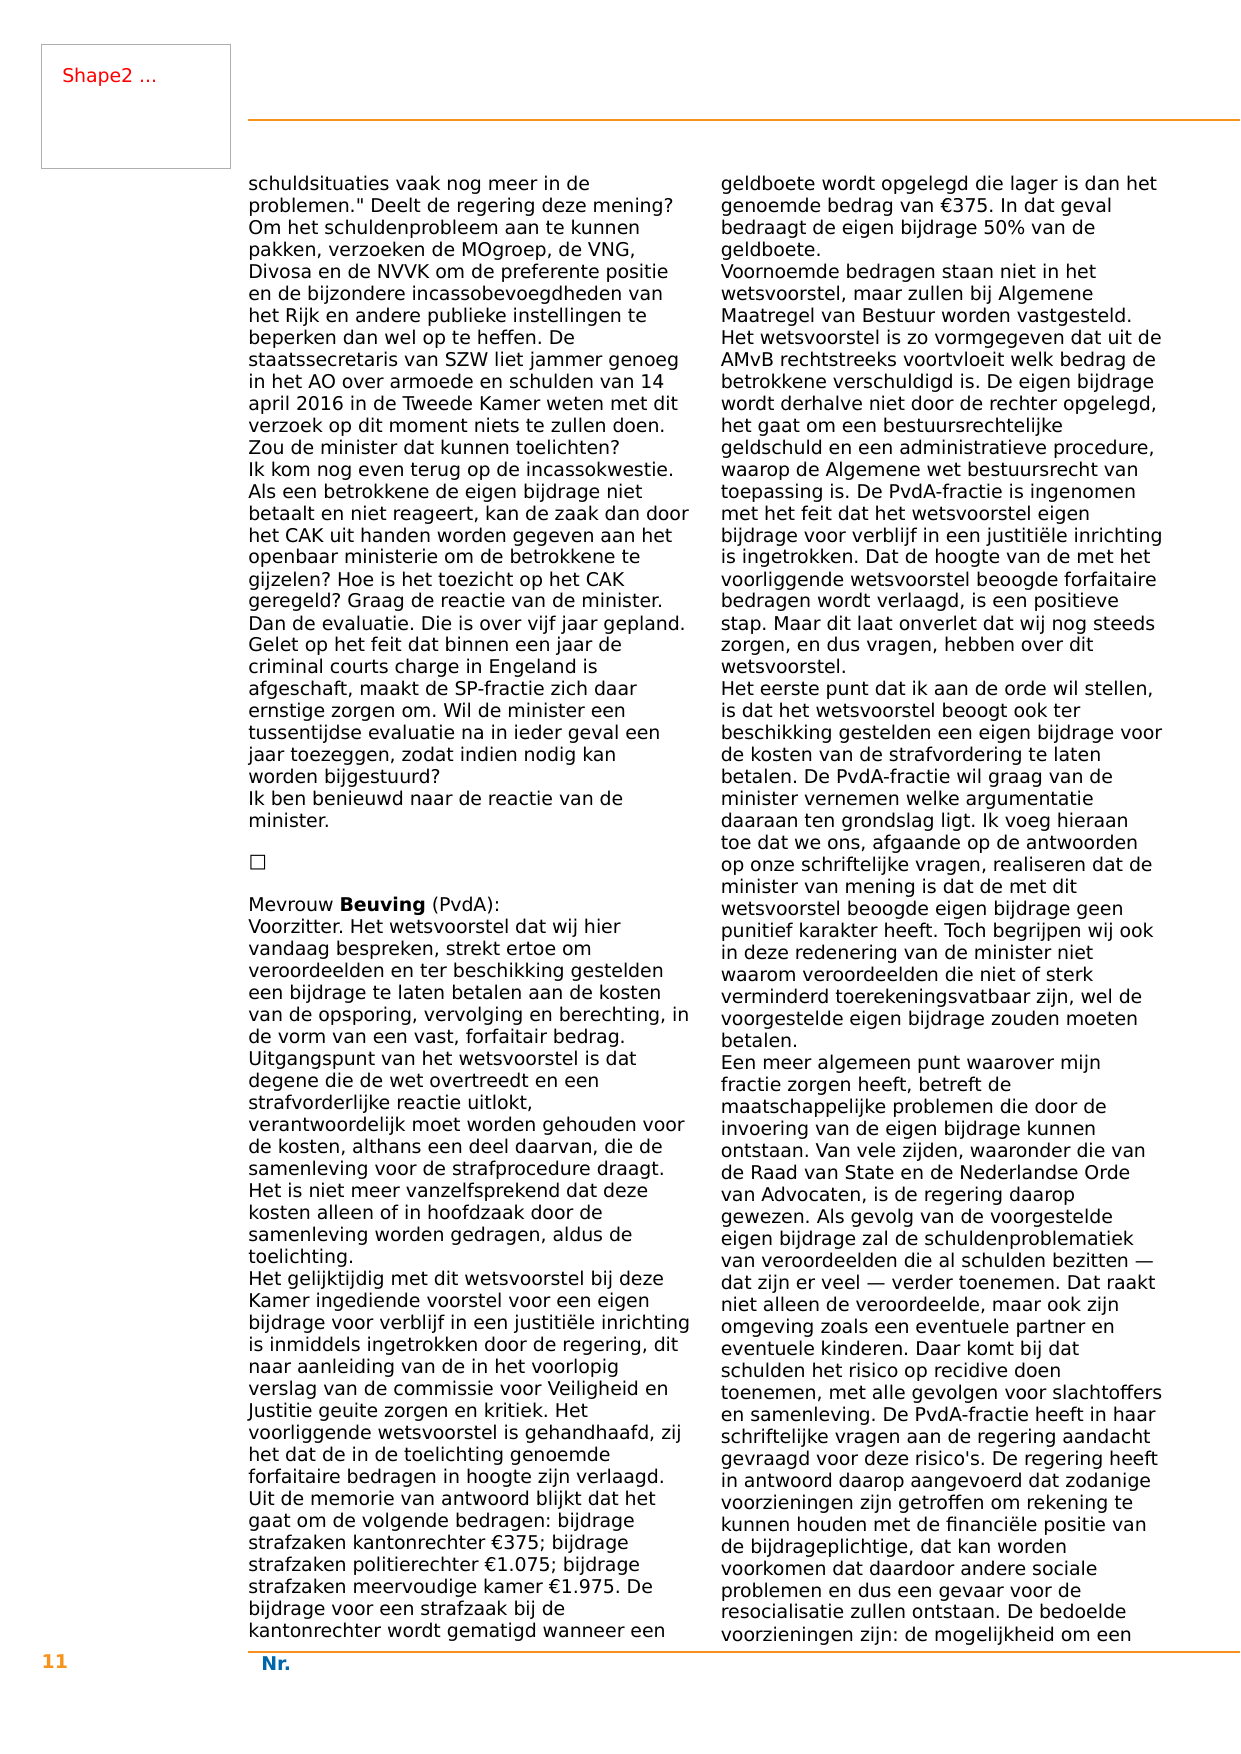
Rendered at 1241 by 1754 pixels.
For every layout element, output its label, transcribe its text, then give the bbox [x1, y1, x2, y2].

text Ik ben benieuwd naar de reactie van de minister. [248, 788, 691, 832]
text Het gelijktijdig met dit wetsvoorstel bij deze Kamer ingediende voorstel voor een eigen bijdrage voor verblijf in een justitiële inrichting is inmiddels ingetrokken door de regering, dit naar aanleiding van de in het voorlopig verslag van de commissie voor Veiligheid en Justitie geuite zorgen en kritiek. Het voorliggende wetsvoorstel is gehandhaafd, zij het dat de in de toelichting genoemde forfaitaire bedragen in hoogte zijn verlaagd. Uit de memorie van antwoord blijkt dat het gaat om de volgende bedragen: bijdrage strafzaken kantonrechter €375; bijdrage strafzaken politierechter €1.075; bijdrage strafzaken meervoudige kamer €1.975. De bijdrage voor een strafzaak bij de kantonrechter wordt gematigd wanneer een [248, 1268, 691, 1641]
text Het eerste punt dat ik aan de orde wil stellen, is dat het wetsvoorstel beoogt ook ter beschikking gestelden een eigen bijdrage voor de kosten van de strafvordering te laten betalen. De PvdA-fractie wil graag van de minister vernemen welke argumentatie daaraan ten grondslag ligt. Ik voeg hieraan toe dat we ons, afgaande op de antwoorden op onze schriftelijke vragen, realiseren dat de minister van mening is dat de met dit wetsvoorstel beoogde eigen bijdrage geen punitief karakter heeft. Toch begrijpen wij ook in deze redenering van de minister niet waarom veroordeelden die niet of sterk verminderd toerekeningsvatbaar zijn, wel de voorgestelde eigen bijdrage zouden moeten betalen. [721, 678, 1163, 1052]
text Om het schuldenprobleem aan te kunnen pakken, verzoeken de MOgroep, de VNG, Divosa en de NVVK om de preferente positie en de bijzondere incassobevoegdheden van het Rijk en andere publieke instellingen te beperken dan wel op te heffen. De staatssecretaris van SZW liet jammer genoeg in het AO over armoede en schulden van 14 april 2016 in de Tweede Kamer weten met dit verzoek op dit moment niets te zullen doen. Zou de minister dat kunnen toelichten? [248, 217, 691, 458]
text schuldsituaties vaak nog meer in de problemen." Deelt de regering deze mening? [248, 173, 691, 217]
text ⬜ [248, 852, 691, 874]
text Dan de evaluatie. Die is over vijf jaar gepland. Gelet op het feit dat binnen een jaar de criminal courts charge in Engeland is afgeschaft, maakt de SP-fractie zich daar ernstige zorgen om. Wil de minister een tussentijdse evaluatie na in ieder geval een jaar toezeggen, zodat indien nodig kan worden bijgestuurd? [248, 612, 691, 788]
text Mevrouw Beuving (PvdA): [248, 894, 691, 916]
text Een meer algemeen punt waarover mijn fractie zorgen heeft, betreft de maatschappelijke problemen die door de invoering van de eigen bijdrage kunnen ontstaan. Van vele zijden, waaronder die van de Raad van State en de Nederlandse Orde van Advocaten, is de regering daarop gewezen. Als gevolg van de voorgestelde eigen bijdrage zal de schuldenproblematiek van veroordeelden die al schulden bezitten — dat zijn er veel — verder toenemen. Dat raakt niet alleen de veroordeelde, maar ook zijn omgeving zoals een eventuele partner en eventuele kinderen. Daar komt bij dat schulden het risico op recidive doen toenemen, met alle gevolgen voor slachtoffers en samenleving. De PvdA-fractie heeft in haar schriftelijke vragen aan de regering aandacht gevraagd voor deze risico's. De regering heeft in antwoord daarop aangevoerd dat zodanige voorzieningen zijn getroffen om rekening te kunnen houden met de financiële positie van de bijdrageplichtige, dat kan worden voorkomen dat daardoor andere sociale problemen en dus een gevaar voor de resocialisatie zullen ontstaan. De bedoelde voorzieningen zijn: de mogelijkheid om een [721, 1052, 1163, 1645]
text geldboete wordt opgelegd die lager is dan het genoemde bedrag van €375. In dat geval bedraagt de eigen bijdrage 50% van de geldboete. [721, 173, 1163, 261]
text Voorzitter. Het wetsvoorstel dat wij hier vandaag bespreken, strekt ertoe om veroordeelden en ter beschikking gestelden een bijdrage te laten betalen aan de kosten van de opsporing, vervolging en berechting, in de vorm van een vast, forfaitair bedrag. Uitgangspunt van het wetsvoorstel is dat degene die de wet overtreedt en een strafvorderlijke reactie uitlokt, verantwoordelijk moet worden gehouden voor de kosten, althans een deel daarvan, die de samenleving voor de strafprocedure draagt. Het is niet meer vanzelfsprekend dat deze kosten alleen of in hoofdzaak door de samenleving worden gedragen, aldus de toelichting. [248, 916, 691, 1268]
text Voornoemde bedragen staan niet in het wetsvoorstel, maar zullen bij Algemene Maatregel van Bestuur worden vastgesteld. Het wetsvoorstel is zo vormgegeven dat uit de AMvB rechtstreeks voortvloeit welk bedrag de betrokkene verschuldigd is. De eigen bijdrage wordt derhalve niet door de rechter opgelegd, het gaat om een bestuursrechtelijke geldschuld en een administratieve procedure, waarop de Algemene wet bestuursrecht van toepassing is. De PvdA-fractie is ingenomen met het feit dat het wetsvoorstel eigen bijdrage voor verblijf in een justitiële inrichting is ingetrokken. Dat de hoogte van de met het voorliggende wetsvoorstel beoogde forfaitaire bedragen wordt verlaagd, is een positieve stap. Maar dit laat onverlet dat wij nog steeds zorgen, en dus vragen, hebben over dit wetsvoorstel. [721, 261, 1163, 678]
text Ik kom nog even terug op de incassokwestie. Als een betrokkene de eigen bijdrage niet betaalt en niet reageert, kan de zaak dan door het CAK uit handen worden gegeven aan het openbaar ministerie om de betrokkene te gijzelen? Hoe is het toezicht op het CAK geregeld? Graag de reactie van de minister. [248, 458, 691, 612]
